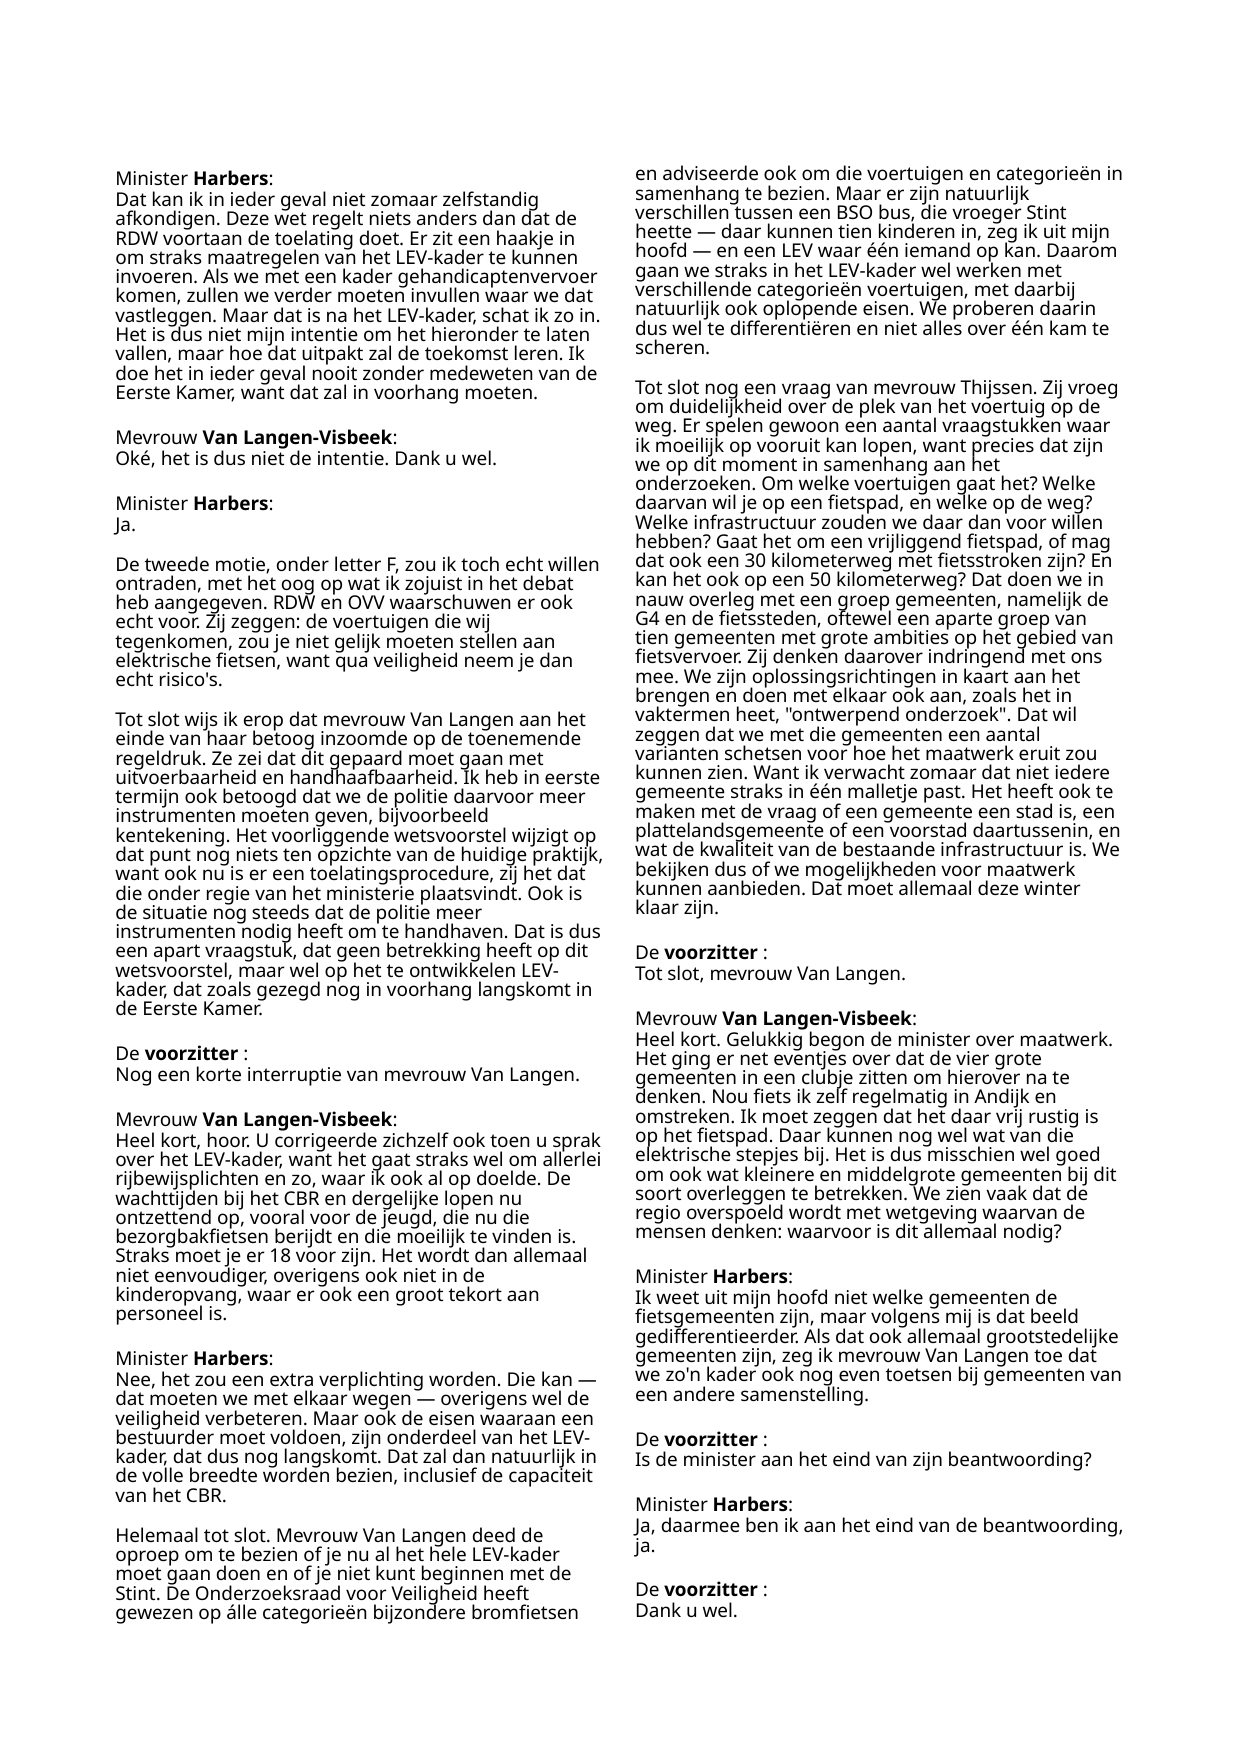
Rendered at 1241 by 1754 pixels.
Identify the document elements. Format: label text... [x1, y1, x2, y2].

text Mevrouw Van Langen-Visbeek: [115, 1106, 605, 1132]
text Ja. [115, 516, 605, 535]
text Minister Harbers: [115, 165, 605, 191]
text Minister Harbers: [115, 1345, 605, 1371]
text Is de minister aan het eind van zijn beantwoording? [635, 1451, 1125, 1471]
text De voorzitter : [115, 1040, 605, 1066]
text Minister Harbers: [115, 490, 605, 516]
text Dat kan ik in ieder geval niet zomaar zelfstandig afkondigen. Deze wet regelt niets anders dan dat de RDW voortaan de toelating doet. Er zit een haakje in om straks maatregelen van het LEV-kader te kunnen invoeren. Als we met een kader gehandicaptenvervoer komen, zullen we verder moeten invullen waar we dat vastleggen. Maar dat is na het LEV-kader, schat ik zo in. Het is dus niet mijn intentie om het hieronder te laten vallen, maar hoe dat uitpakt zal de toekomst leren. Ik doe het in ieder geval nooit zonder medeweten van de Eerste Kamer, want dat zal in voorhang moeten. [115, 191, 605, 403]
text Helemaal tot slot. Mevrouw Van Langen deed de oproep om te bezien of je nu al het hele LEV-kader moet gaan doen en of je niet kunt beginnen met de Stint. De Onderzoeksraad voor Veiligheid heeft gewezen op álle categorieën bijzondere bromfietsen [115, 1527, 605, 1623]
text en adviseerde ook om die voertuigen en categorieën in samenhang te bezien. Maar er zijn natuurlijk verschillen tussen een BSO bus, die vroeger Stint heette — daar kunnen tien kinderen in, zeg ik uit mijn hoofd — en een LEV waar één iemand op kan. Daarom gaan we straks in het LEV-kader wel werken met verschillende categorieën voertuigen, met daarbij natuurlijk ook oplopende eisen. We proberen daarin dus wel te differentiëren en niet alles over één kam te scheren. [635, 165, 1125, 358]
text Heel kort, hoor. U corrigeerde zichzelf ook toen u sprak over het LEV-kader, want het gaat straks wel om allerlei rijbewijsplichten en zo, waar ik ook al op doelde. De wachttijden bij het CBR en dergelijke lopen nu ontzettend op, vooral voor de jeugd, die nu die bezorgbakfietsen berijdt en die moeilijk te vinden is. Straks moet je er 18 voor zijn. Het wordt dan allemaal niet eenvoudiger, overigens ook niet in de kinderopvang, waar er ook een groot tekort aan personeel is. [115, 1132, 605, 1324]
text Minister Harbers: [635, 1263, 1125, 1289]
text Tot slot nog een vraag van mevrouw Thijssen. Zij vroeg om duidelijkheid over de plek van het voertuig op de weg. Er spelen gewoon een aantal vraagstukken waar ik moeilijk op vooruit kan lopen, want precies dat zijn we op dit moment in samenhang aan het onderzoeken. Om welke voertuigen gaat het? Welke daarvan wil je op een fietspad, en welke op de weg? Welke infrastructuur zouden we daar dan voor willen hebben? Gaat het om een vrijliggend fietspad, of mag dat ook een 30 kilometerweg met fietsstroken zijn? En kan het ook op een 50 kilometerweg? Dat doen we in nauw overleg met een groep gemeenten, namelijk de G4 en de fietssteden, oftewel een aparte groep van tien gemeenten met grote ambities op het gebied van fietsvervoer. Zij denken daarover indringend met ons mee. We zijn oplossingsrichtingen in kaart aan het brengen en doen met elkaar ook aan, zoals het in vaktermen heet, "ontwerpend onderzoek". Dat wil zeggen dat we met die gemeenten een aantal varianten schetsen voor hoe het maatwerk eruit zou kunnen zien. Want ik verwacht zomaar dat niet iedere gemeente straks in één malletje past. Het heeft ook te maken met de vraag of een gemeente een stad is, een plattelandsgemeente of een voorstad daartussenin, en wat de kwaliteit van de bestaande infrastructuur is. We bekijken dus of we mogelijkheden voor maatwerk kunnen aanbieden. Dat moet allemaal deze winter klaar zijn. [635, 379, 1125, 918]
text Heel kort. Gelukkig begon de minister over maatwerk. Het ging er net eventjes over dat de vier grote gemeenten in een clubje zitten om hierover na te denken. Nou fiets ik zelf regelmatig in Andijk en omstreken. Ik moet zeggen dat het daar vrij rustig is op het fietspad. Daar kunnen nog wel wat van die elektrische stepjes bij. Het is dus misschien wel goed om ook wat kleinere en middelgrote gemeenten bij dit soort overleggen te betrekken. We zien vaak dat de regio overspoeld wordt met wetgeving waarvan de mensen denken: waarvoor is dit allemaal nodig? [635, 1031, 1125, 1243]
text Mevrouw Van Langen-Visbeek: [115, 424, 605, 450]
text De voorzitter : [635, 939, 1125, 965]
text Minister Harbers: [635, 1492, 1125, 1517]
text Ja, daarmee ben ik aan het eind van de beantwoording, ja. [635, 1517, 1125, 1556]
text Nog een korte interruptie van mevrouw Van Langen. [115, 1066, 605, 1085]
text Nee, het zou een extra verplichting worden. Die kan — dat moeten we met elkaar wegen — overigens wel de veiligheid verbeteren. Maar ook de eisen waaraan een bestuurder moet voldoen, zijn onderdeel van het LEV-kader, dat dus nog langskomt. Dat zal dan natuurlijk in de volle breedte worden bezien, inclusief de capaciteit van het CBR. [115, 1371, 605, 1506]
text Tot slot wijs ik erop dat mevrouw Van Langen aan het einde van haar betoog inzoomde op de toenemende regeldruk. Ze zei dat dit gepaard moet gaan met uitvoerbaarheid en handhaafbaarheid. Ik heb in eerste termijn ook betoogd dat we de politie daarvoor meer instrumenten moeten geven, bijvoorbeeld kentekening. Het voorliggende wetsvoorstel wijzigt op dat punt nog niets ten opzichte van de huidige praktijk, want ook nu is er een toelatingsprocedure, zij het dat die onder regie van het ministerie plaatsvindt. Ook is de situatie nog steeds dat de politie meer instrumenten nodig heeft om te handhaven. Dat is dus een apart vraagstuk, dat geen betrekking heeft op dit wetsvoorstel, maar wel op het te ontwikkelen LEV-kader, dat zoals gezegd nog in voorhang langskomt in de Eerste Kamer. [115, 711, 605, 1019]
text Oké, het is dus niet de intentie. Dank u wel. [115, 450, 605, 469]
text Dank u wel. [635, 1602, 1125, 1622]
text Ik weet uit mijn hoofd niet welke gemeenten de fietsgemeenten zijn, maar volgens mij is dat beeld gedifferentieerder. Als dat ook allemaal grootstedelijke gemeenten zijn, zeg ik mevrouw Van Langen toe dat we zo'n kader ook nog even toetsen bij gemeenten van een andere samenstelling. [635, 1289, 1125, 1405]
text Tot slot, mevrouw Van Langen. [635, 965, 1125, 984]
text Mevrouw Van Langen-Visbeek: [635, 1005, 1125, 1031]
text De voorzitter : [635, 1577, 1125, 1602]
text De tweede motie, onder letter F, zou ik toch echt willen ontraden, met het oog op wat ik zojuist in het debat heb aangegeven. RDW en OVV waarschuwen er ook echt voor. Zij zeggen: de voertuigen die wij tegenkomen, zou je niet gelijk moeten stellen aan elektrische fietsen, want qua veiligheid neem je dan echt risico's. [115, 556, 605, 690]
text De voorzitter : [635, 1426, 1125, 1451]
